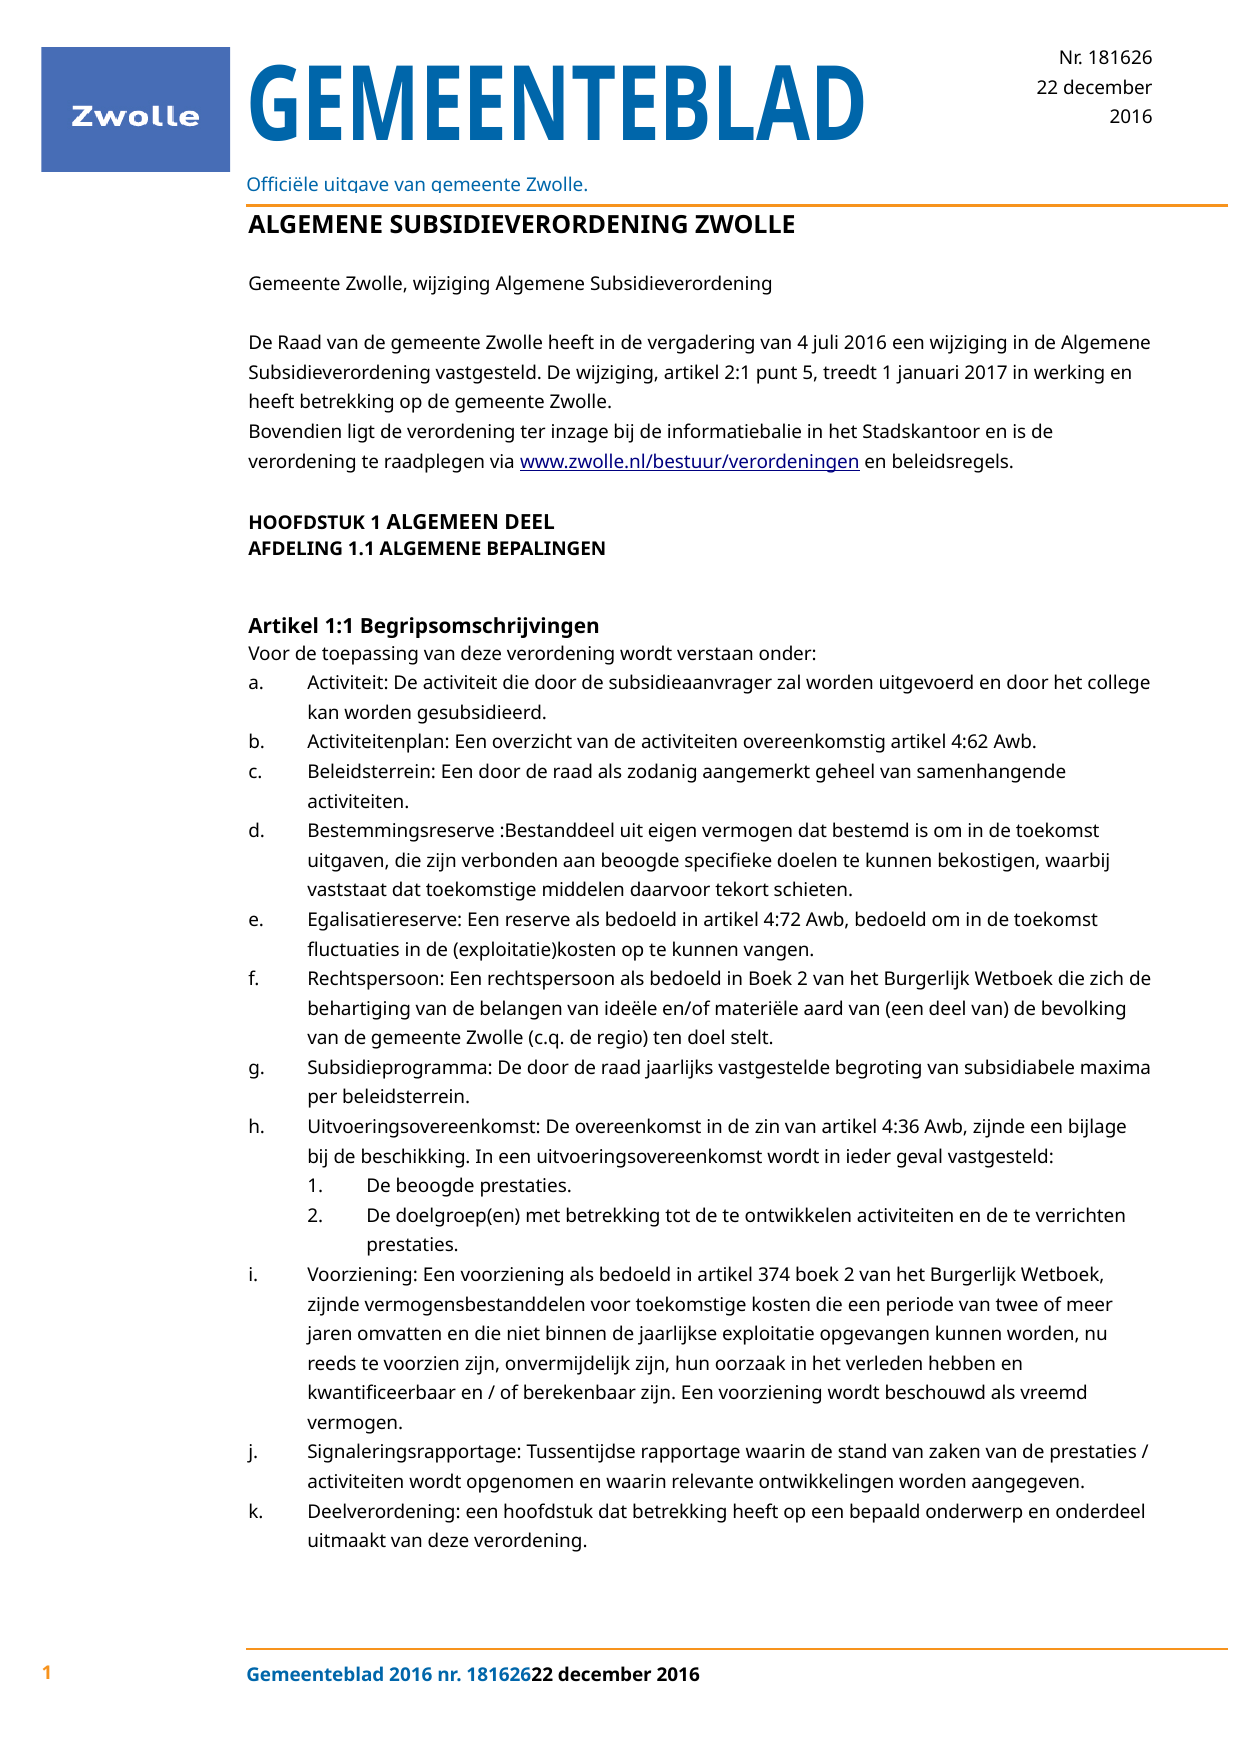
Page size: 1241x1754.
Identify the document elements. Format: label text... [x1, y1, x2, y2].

list De beoogde prestaties. [307, 1172, 1152, 1198]
text ALGEMENE SUBSIDIEVERORDENING ZWOLLE [248, 207, 1152, 241]
text De Raad van de gemeente Zwolle heeft in de vergadering van 4 juli 2016 een wijziging in de Algemene Subsidieverordening vastgesteld. De wijziging, artikel 2:1 punt 5, treedt 1 januari 2017 in werking en heeft betrekking op de gemeente Zwolle. [248, 329, 1152, 414]
text Bovendien ligt de verordening ter inzage bij de informatiebalie in het Stadskantoor en is de verordening te raadplegen via www.zwolle.nl/bestuur/verordeningen en beleidsregels. [248, 418, 1152, 473]
list Egalisatiereserve: Een reserve als bedoeld in artikel 4:72 Awb, bedoeld om in de toekomst fluctuaties in de (exploitatie)kosten op te kunnen vangen. [248, 906, 1152, 962]
text Gemeente Zwolle, wijziging Algemene Subsidieverordening [248, 270, 1152, 296]
list Deelverordening: een hoofdstuk dat betrekking heeft op een bepaald onderwerp en onderdeel uitmaakt van deze verordening. [248, 1498, 1152, 1553]
picture [41, 47, 231, 172]
list Activiteitenplan: Een overzicht van de activiteiten overeenkomstig artikel 4:62 Awb. [248, 729, 1152, 754]
text AFDELING 1.1 ALGEMENE BEPALINGEN [248, 535, 1152, 561]
text HOOFDSTUK 1 ALGEMEEN DEEL [248, 507, 1152, 535]
list Subsidieprogramma: De door de raad jaarlijks vastgestelde begroting van subsidiabele maxima per beleidsterrein. [248, 1054, 1152, 1109]
list Signaleringsrapportage: Tussentijdse rapportage waarin de stand van zaken van de prestaties / activiteiten wordt opgenomen en waarin relevante ontwikkelingen worden aangegeven. [248, 1439, 1152, 1494]
list De doelgroep(en) met betrekking tot de te ontwikkelen activiteiten en de te verrichten prestaties. [307, 1202, 1152, 1257]
list Activiteit: De activiteit die door de subsidieaanvrager zal worden uitgevoerd en door het college kan worden gesubsidieerd. [248, 669, 1152, 725]
list Rechtspersoon: Een rechtspersoon als bedoeld in Boek 2 van het Burgerlijk Wetboek die zich de behartiging van de belangen van ideële en/of materiële aard van (een deel van) de bevolking van de gemeente Zwolle (c.q. de regio) ten doel stelt. [248, 965, 1152, 1050]
list Beleidsterrein: Een door de raad als zodanig aangemerkt geheel van samenhangende activiteiten. [248, 758, 1152, 814]
list Voorziening: Een voorziening als bedoeld in artikel 374 boek 2 van het Burgerlijk Wetboek, zijnde vermogensbestanddelen voor toekomstige kosten die een periode van twee of meer jaren omvatten en die niet binnen de jaarlijkse exploitatie opgevangen kunnen worden, nu reeds te voorzien zijn, onvermijdelijk zijn, hun oorzaak in het verleden hebben en kwantificeerbaar en / of berekenbaar zijn. Een voorziening wordt beschouwd als vreemd vermogen. [248, 1261, 1152, 1435]
text Artikel 1:1 Begripsomschrijvingen [248, 612, 1152, 640]
text Voor de toepassing van deze verordening wordt verstaan onder: [248, 640, 1152, 666]
list Bestemmingsreserve :Bestanddeel uit eigen vermogen dat bestemd is om in de toekomst uitgaven, die zijn verbonden aan beoogde specifieke doelen te kunnen bekostigen, waarbij vaststaat dat toekomstige middelen daarvoor tekort schieten. [248, 817, 1152, 902]
list Uitvoeringsovereenkomst: De overeenkomst in de zin van artikel 4:36 Awb, zijnde een bijlage bij de beschikking. In een uitvoeringsovereenkomst wordt in ieder geval vastgesteld: [248, 1113, 1152, 1169]
